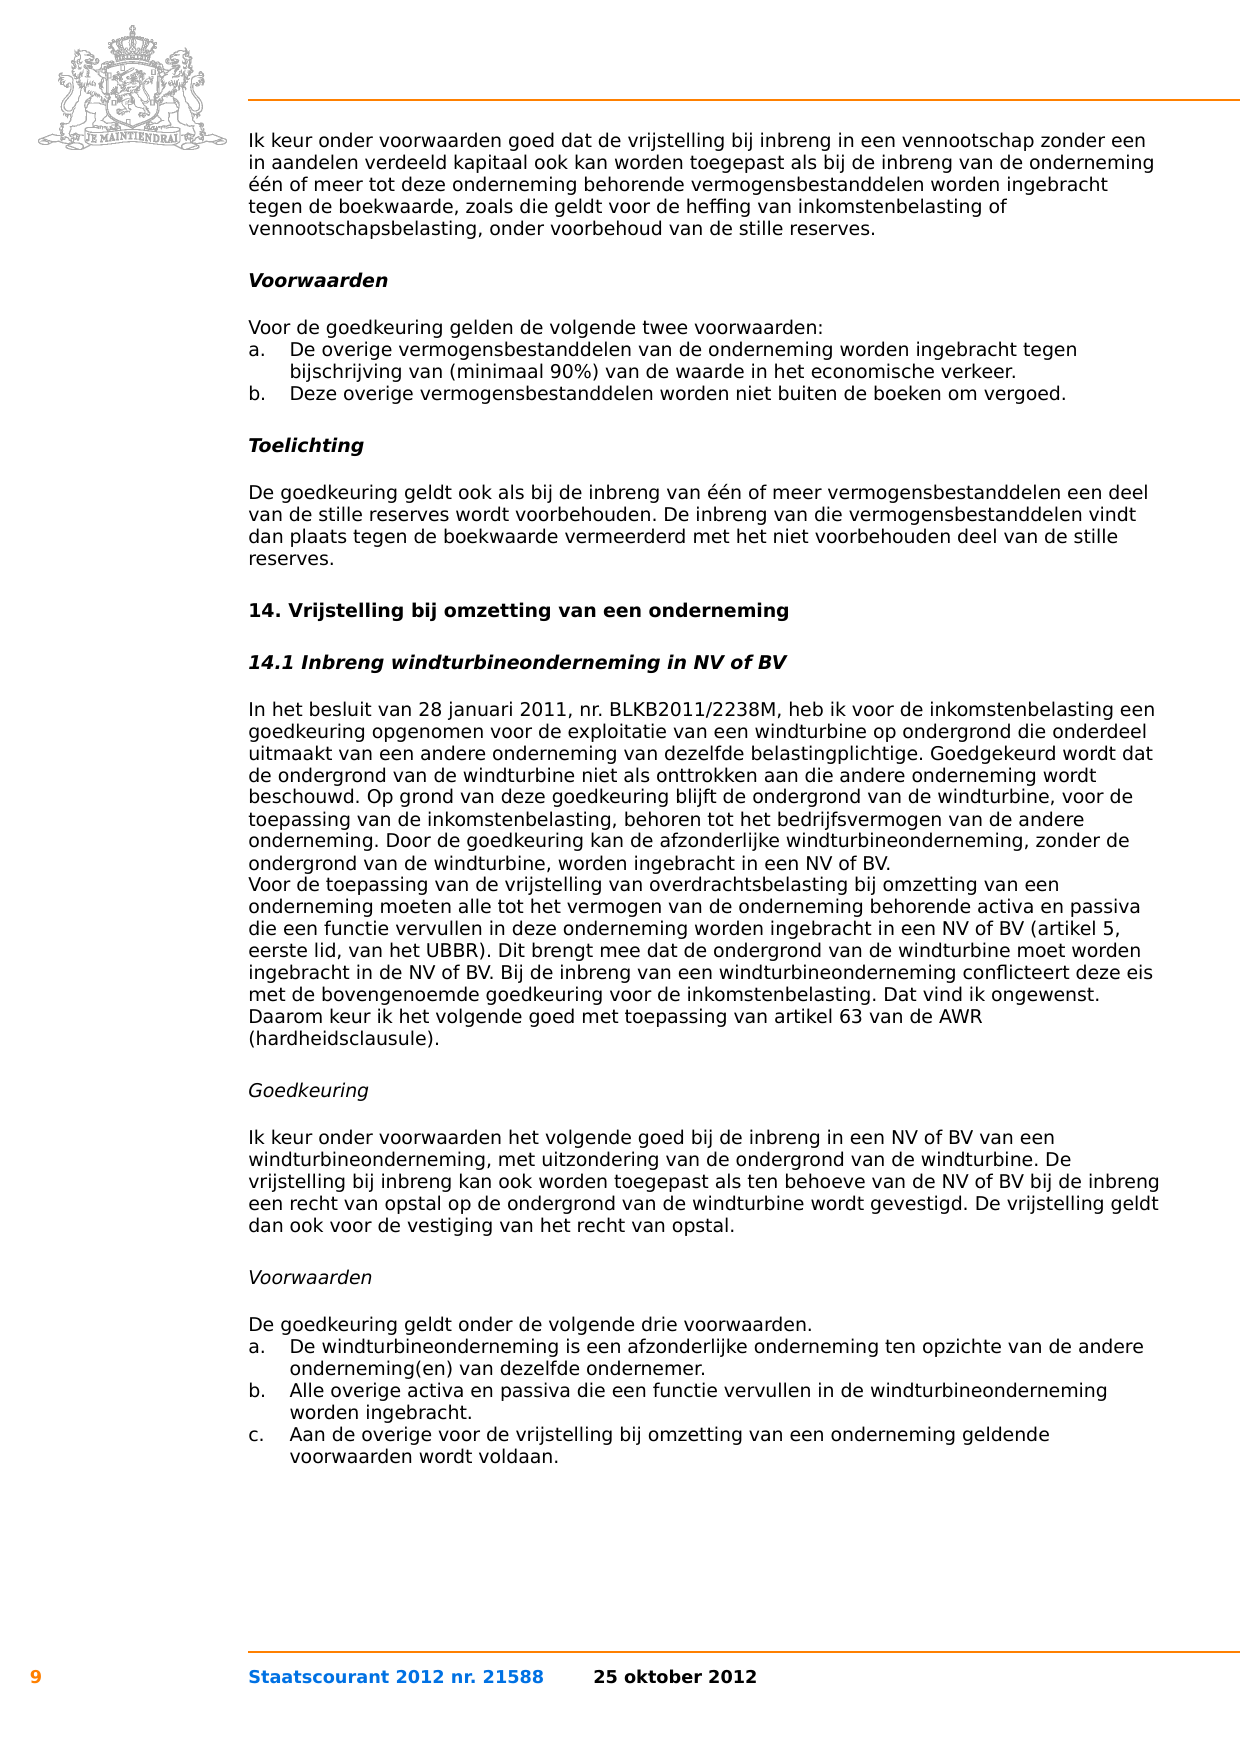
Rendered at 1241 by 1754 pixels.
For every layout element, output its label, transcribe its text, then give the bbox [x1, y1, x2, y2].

text Voor de goedkeuring gelden de volgende twee voorwaarden: [248, 317, 1163, 339]
text In het besluit van 28 januari 2011, nr. BLKB2011/2238M, heb ik voor de inkomstenbelasting een goedkeuring opgenomen voor de exploitatie van een windturbine op ondergrond die onderdeel uitmaakt van een andere onderneming van dezelfde belastingplichtige. Goedgekeurd wordt dat de ondergrond van de windturbine niet als onttrokken aan die andere onderneming wordt beschouwd. Op grond van deze goedkeuring blijft de ondergrond van de windturbine, voor de toepassing van de inkomstenbelasting, behoren tot het bedrijfsvermogen van de andere onderneming. Door de goedkeuring kan de afzonderlijke windturbineonderneming, zonder de ondergrond van de windturbine, worden ingebracht in een NV of BV. [248, 698, 1163, 874]
subtitle 14. Vrijstelling bij omzetting van een onderneming [248, 599, 1163, 622]
picture [38, 25, 227, 150]
subtitle Voorwaarden [248, 270, 1163, 292]
text a. De overige vermogensbestanddelen van de onderneming worden ingebracht tegen bijschrijving van (minimaal 90%) van de waarde in het economische verkeer. [248, 339, 1163, 383]
subtitle Toelichting [248, 435, 1163, 457]
subtitle 14.1 Inbreng windturbineonderneming in NV of BV [248, 652, 1163, 673]
text b. Deze overige vermogensbestanddelen worden niet buiten de boeken om vergoed. [248, 383, 1163, 405]
subtitle Goedkeuring [248, 1080, 1163, 1102]
text a. De windturbineonderneming is een afzonderlijke onderneming ten opzichte van de andere onderneming(en) van dezelfde ondernemer. [248, 1336, 1163, 1380]
text b. Alle overige activa en passiva die een functie vervullen in de windturbineonderneming worden ingebracht. [248, 1380, 1163, 1424]
subtitle Voorwaarden [248, 1267, 1163, 1289]
text Voor de toepassing van de vrijstelling van overdrachtsbelasting bij omzetting van een onderneming moeten alle tot het vermogen van de onderneming behorende activa en passiva die een functie vervullen in deze onderneming worden ingebracht in een NV of BV (artikel 5, eerste lid, van het UBBR). Dit brengt mee dat de ondergrond van de windturbine moet worden ingebracht in de NV of BV. Bij de inbreng van een windturbineonderneming conflicteert deze eis met de bovengenoemde goedkeuring voor de inkomstenbelasting. Dat vind ik ongewenst. Daarom keur ik het volgende goed met toepassing van artikel 63 van de AWR (hardheidsclausule). [248, 874, 1163, 1050]
text Ik keur onder voorwaarden het volgende goed bij de inbreng in een NV of BV van een windturbineonderneming, met uitzondering van de ondergrond van de windturbine. De vrijstelling bij inbreng kan ook worden toegepast als ten behoeve van de NV of BV bij de inbreng een recht van opstal op de ondergrond van de windturbine wordt gevestigd. De vrijstelling geldt dan ook voor de vestiging van het recht van opstal. [248, 1127, 1163, 1237]
text c. Aan de overige voor de vrijstelling bij omzetting van een onderneming geldende voorwaarden wordt voldaan. [248, 1424, 1163, 1468]
text De goedkeuring geldt onder de volgende drie voorwaarden. [248, 1314, 1163, 1336]
text De goedkeuring geldt ook als bij de inbreng van één of meer vermogensbestanddelen een deel van de stille reserves wordt voorbehouden. De inbreng van die vermogensbestanddelen vindt dan plaats tegen de boekwaarde vermeerderd met het niet voorbehouden deel van de stille reserves. [248, 482, 1163, 569]
text Ik keur onder voorwaarden goed dat de vrijstelling bij inbreng in een vennootschap zonder een in aandelen verdeeld kapitaal ook kan worden toegepast als bij de inbreng van de onderneming één of meer tot deze onderneming behorende vermogensbestanddelen worden ingebracht tegen de boekwaarde, zoals die geldt voor de heffing van inkomstenbelasting of vennootschapsbelasting, onder voorbehoud van de stille reserves. [248, 130, 1163, 240]
